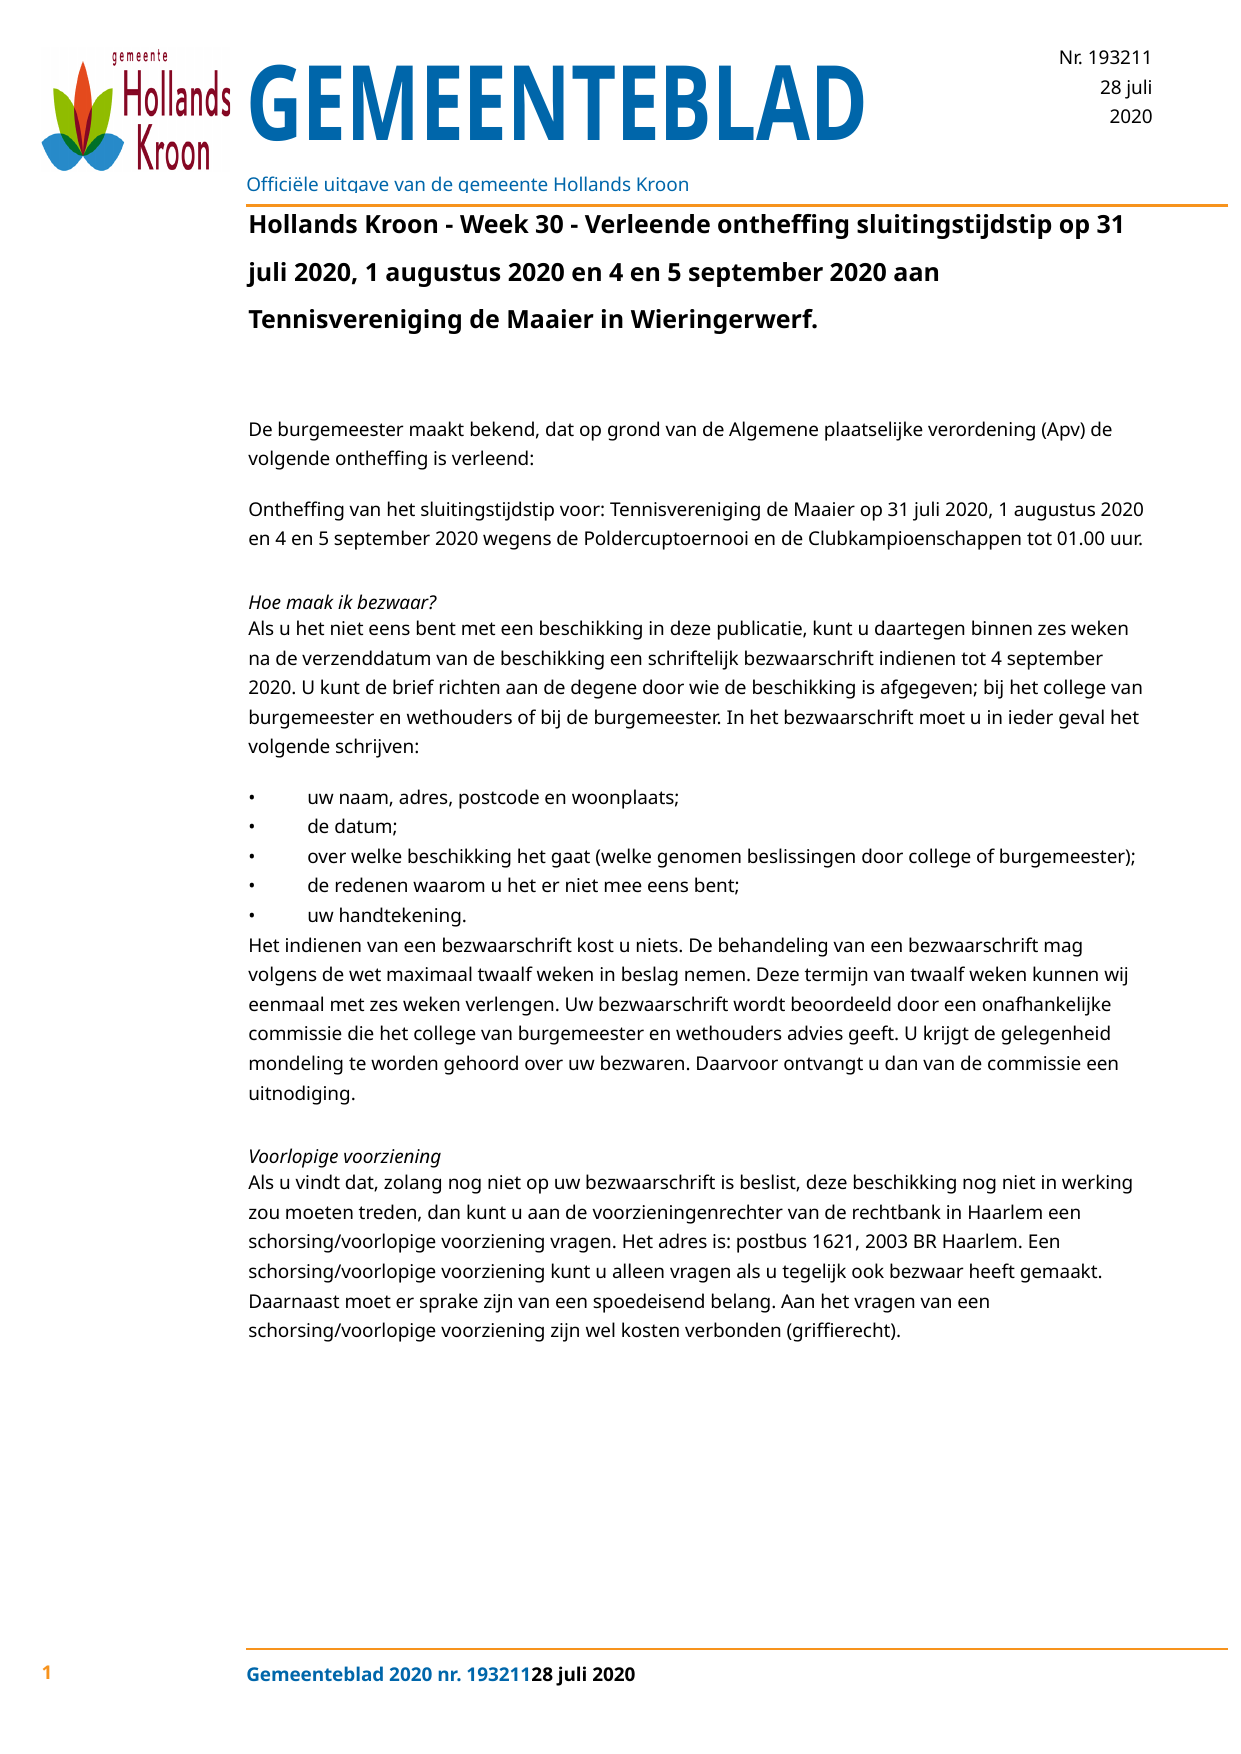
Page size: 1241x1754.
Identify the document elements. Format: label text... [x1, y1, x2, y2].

text Hoe maak ik bezwaar? [248, 589, 1152, 615]
text De burgemeester maakt bekend, dat op grond van de Algemene plaatselijke verordening (Apv) de volgende ontheffing is verleend: [248, 416, 1152, 471]
list uw naam, adres, postcode en woonplaats; [248, 784, 1152, 810]
list de redenen waarom u het er niet mee eens bent; [248, 873, 1152, 898]
text Hollands Kroon - Week 30 - Verleende ontheffing sluitingstijdstip op 31 juli 2020, 1 augustus 2020 en 4 en 5 september 2020 aan Tennisvereniging de Maaier in Wieringerwerf. [248, 207, 1152, 336]
list over welke beschikking het gaat (welke genomen beslissingen door college of burgemeester); [248, 843, 1152, 869]
list uw handtekening. [248, 902, 1152, 928]
text Voorlopige voorziening [248, 1144, 1152, 1169]
text Als u het niet eens bent met een beschikking in deze publicatie, kunt u daartegen binnen zes weken na de verzenddatum van de beschikking een schriftelijk bezwaarschrift indienen tot 4 september 2020. U kunt de brief richten aan de degene door wie de beschikking is afgegeven; bij het college van burgemeester en wethouders of bij de burgemeester. In het bezwaarschrift moet u in ieder geval het volgende schrijven: [248, 615, 1152, 759]
text Het indienen van een bezwaarschrift kost u niets. De behandeling van een bezwaarschrift mag volgens de wet maximaal twaalf weken in beslag nemen. Deze termijn van twaalf weken kunnen wij eenmaal met zes weken verlengen. Uw bezwaarschrift wordt beoordeeld door een onafhankelijke commissie die het college van burgemeester en wethouders advies geeft. U krijgt de gelegenheid mondeling te worden gehoord over uw bezwaren. Daarvoor ontvangt u dan van de commissie een uitnodiging. [248, 932, 1152, 1106]
picture [41, 47, 231, 172]
list de datum; [248, 813, 1152, 839]
text Ontheffing van het sluitingstijdstip voor: Tennisvereniging de Maaier op 31 juli 2020, 1 augustus 2020 en 4 en 5 september 2020 wegens de Poldercuptoernooi en de Clubkampioenschappen tot 01.00 uur. [248, 496, 1152, 551]
text Als u vindt dat, zolang nog niet op uw bezwaarschrift is beslist, deze beschikking nog niet in werking zou moeten treden, dan kunt u aan de voorzieningenrechter van de rechtbank in Haarlem een schorsing/voorlopige voorziening vragen. Het adres is: postbus 1621, 2003 BR Haarlem. Een schorsing/voorlopige voorziening kunt u alleen vragen als u tegelijk ook bezwaar heeft gemaakt. Daarnaast moet er sprake zijn van een spoedeisend belang. Aan het vragen van een schorsing/voorlopige voorziening zijn wel kosten verbonden (griffierecht). [248, 1169, 1152, 1343]
